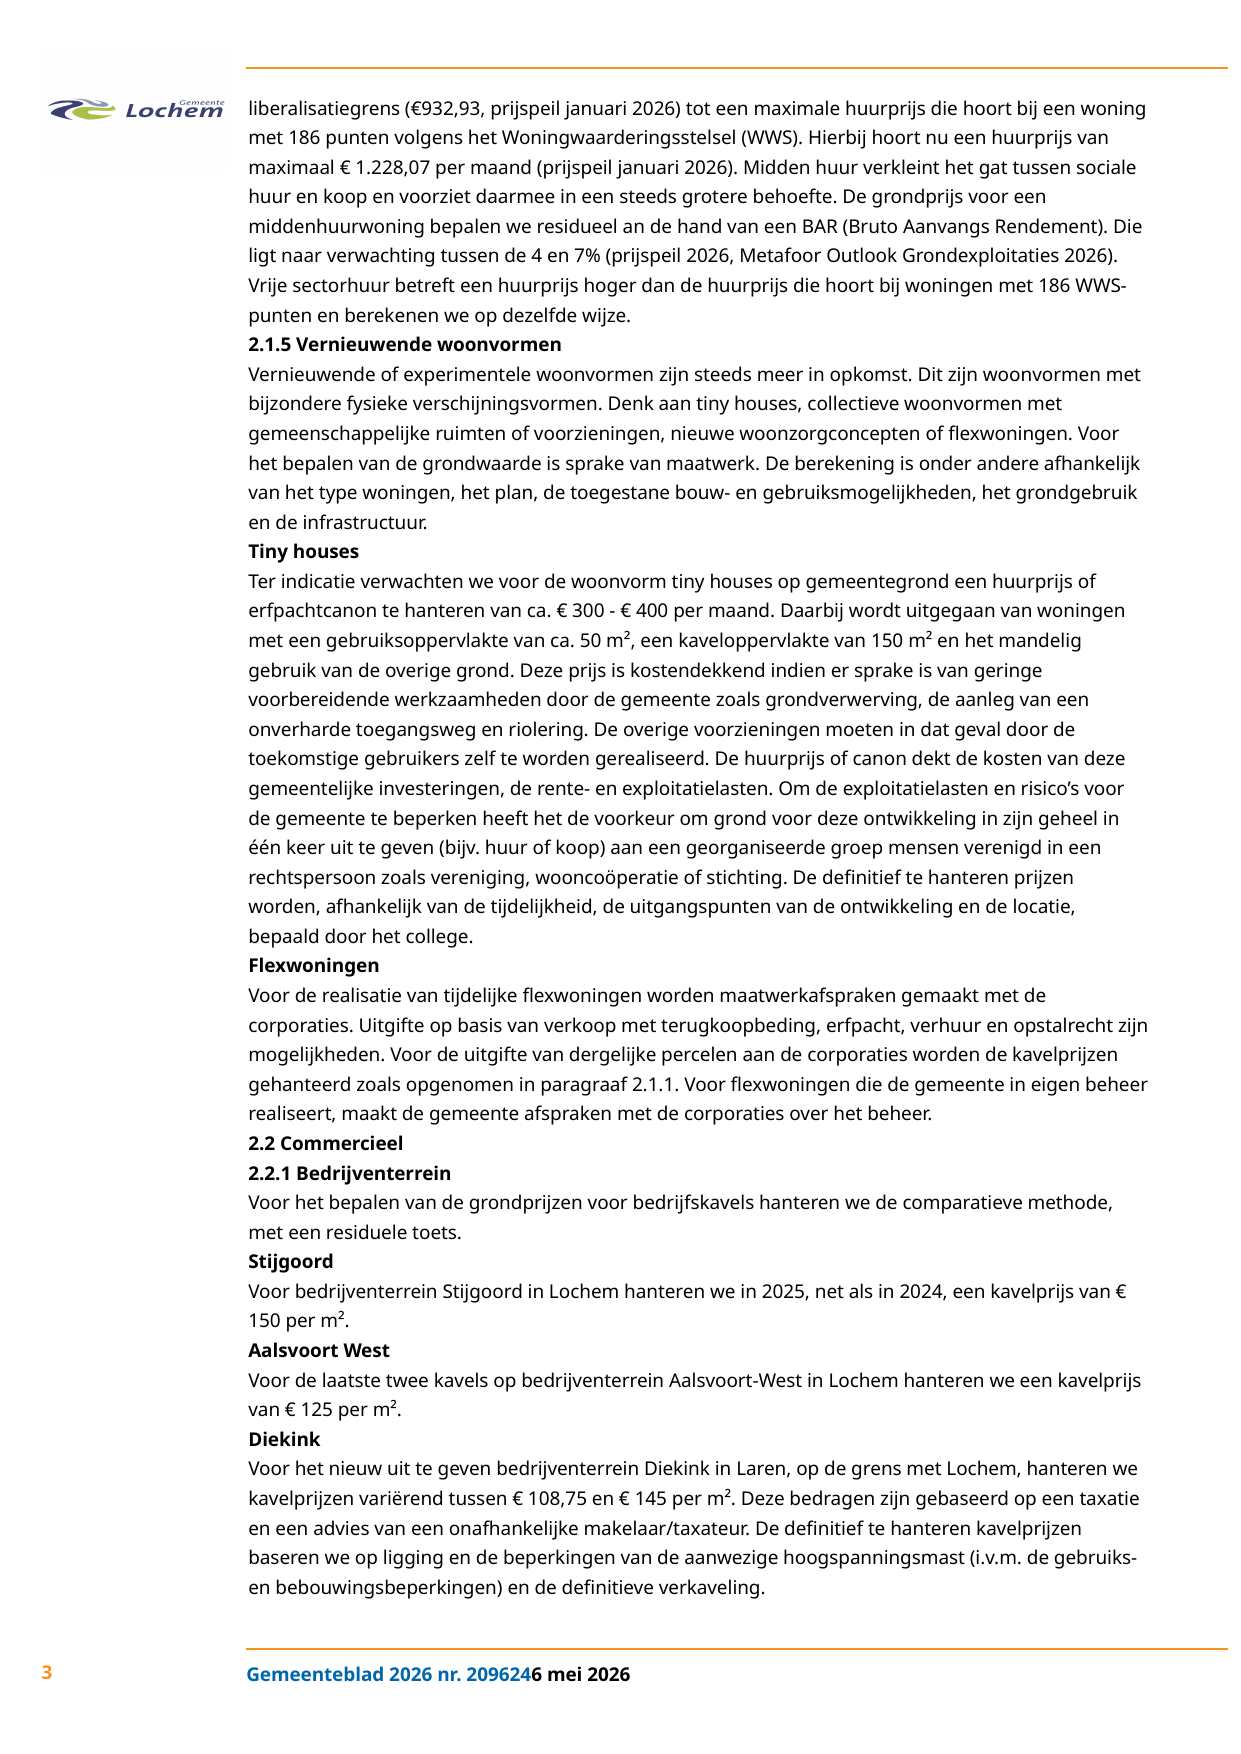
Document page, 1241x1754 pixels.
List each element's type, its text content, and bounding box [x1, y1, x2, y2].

text Voor de laatste twee kavels op bedrijventerrein Aalsvoort-West in Lochem hanteren we een kavelprijs van € 125 per m². [248, 1367, 1152, 1422]
text Diekink [248, 1426, 1152, 1452]
text liberalisatiegrens (€932,93, prijspeil januari 2026) tot een maximale huurprijs die hoort bij een woning met 186 punten volgens het Woningwaarderingsstelsel (WWS). Hierbij hoort nu een huurprijs van maximaal € 1.228,07 per maand (prijspeil januari 2026). Midden huur verkleint het gat tussen sociale huur en koop en voorziet daarmee in een steeds grotere behoefte. De grondprijs voor een middenhuurwoning bepalen we residueel an de hand van een BAR (Bruto Aanvangs Rendement). Die ligt naar verwachting tussen de 4 en 7% (prijspeil 2026, Metafoor Outlook Grondexploitaties 2026). Vrije sectorhuur betreft een huurprijs hoger dan de huurprijs die hoort bij woningen met 186 WWS-punten en berekenen we op dezelfde wijze. [248, 95, 1152, 328]
text Vernieuwende of experimentele woonvormen zijn steeds meer in opkomst. Dit zijn woonvormen met bijzondere fysieke verschijningsvormen. Denk aan tiny houses, collectieve woonvormen met gemeenschappelijke ruimten of voorzieningen, nieuwe woonzorgconcepten of flexwoningen. Voor het bepalen van de grondwaarde is sprake van maatwerk. De berekening is onder andere afhankelijk van het type woningen, het plan, de toegestane bouw- en gebruiksmogelijkheden, het grondgebruik en de infrastructuur. [248, 361, 1152, 535]
text Voor de realisatie van tijdelijke flexwoningen worden maatwerkafspraken gemaakt met de corporaties. Uitgifte op basis van verkoop met terugkoopbeding, erfpacht, verhuur en opstalrecht zijn mogelijkheden. Voor de uitgifte van dergelijke percelen aan de corporaties worden de kavelprijzen gehanteerd zoals opgenomen in paragraaf 2.1.1. Voor flexwoningen die de gemeente in eigen beheer realiseert, maakt de gemeente afspraken met de corporaties over het beheer. [248, 982, 1152, 1126]
text Voor bedrijventerrein Stijgoord in Lochem hanteren we in 2025, net als in 2024, een kavelprijs van € 150 per m². [248, 1278, 1152, 1333]
text 2.2.1 Bedrijventerrein [248, 1160, 1152, 1186]
text Flexwoningen [248, 953, 1152, 978]
text Aalsvoort West [248, 1337, 1152, 1363]
text Tiny houses [248, 538, 1152, 564]
picture [41, 47, 231, 172]
text Stijgoord [248, 1248, 1152, 1274]
text Ter indicatie verwachten we voor de woonvorm tiny houses op gemeentegrond een huurprijs of erfpachtcanon te hanteren van ca. € 300 - € 400 per maand. Daarbij wordt uitgegaan van woningen met een gebruiksoppervlakte van ca. 50 m², een kaveloppervlakte van 150 m² en het mandelig gebruik van de overige grond. Deze prijs is kostendekkend indien er sprake is van geringe voorbereidende werkzaamheden door de gemeente zoals grondverwerving, de aanleg van een onverharde toegangsweg en riolering. De overige voorzieningen moeten in dat geval door de toekomstige gebruikers zelf te worden gerealiseerd. De huurprijs of canon dekt de kosten van deze gemeentelijke investeringen, de rente- en exploitatielasten. Om de exploitatielasten en risico’s voor de gemeente te beperken heeft het de voorkeur om grond voor deze ontwikkeling in zijn geheel in één keer uit te geven (bijv. huur of koop) aan een georganiseerde groep mensen verenigd in een rechtspersoon zoals vereniging, wooncoöperatie of stichting. De definitief te hanteren prijzen worden, afhankelijk van de tijdelijkheid, de uitgangspunten van de ontwikkeling en de locatie, bepaald door het college. [248, 568, 1152, 949]
text 2.1.5 Vernieuwende woonvormen [248, 331, 1152, 357]
text Voor het nieuw uit te geven bedrijventerrein Diekink in Laren, op de grens met Lochem, hanteren we kavelprijzen variërend tussen € 108,75 en € 145 per m². Deze bedragen zijn gebaseerd op een taxatie en een advies van een onafhankelijke makelaar/taxateur. De definitief te hanteren kavelprijzen baseren we op ligging en de beperkingen van de aanwezige hoogspanningsmast (i.v.m. de gebruiks- en bebouwingsbeperkingen) en de definitieve verkaveling. [248, 1456, 1152, 1600]
text 2.2 Commercieel [248, 1130, 1152, 1156]
text Voor het bepalen van de grondprijzen voor bedrijfskavels hanteren we de comparatieve methode, met een residuele toets. [248, 1189, 1152, 1245]
